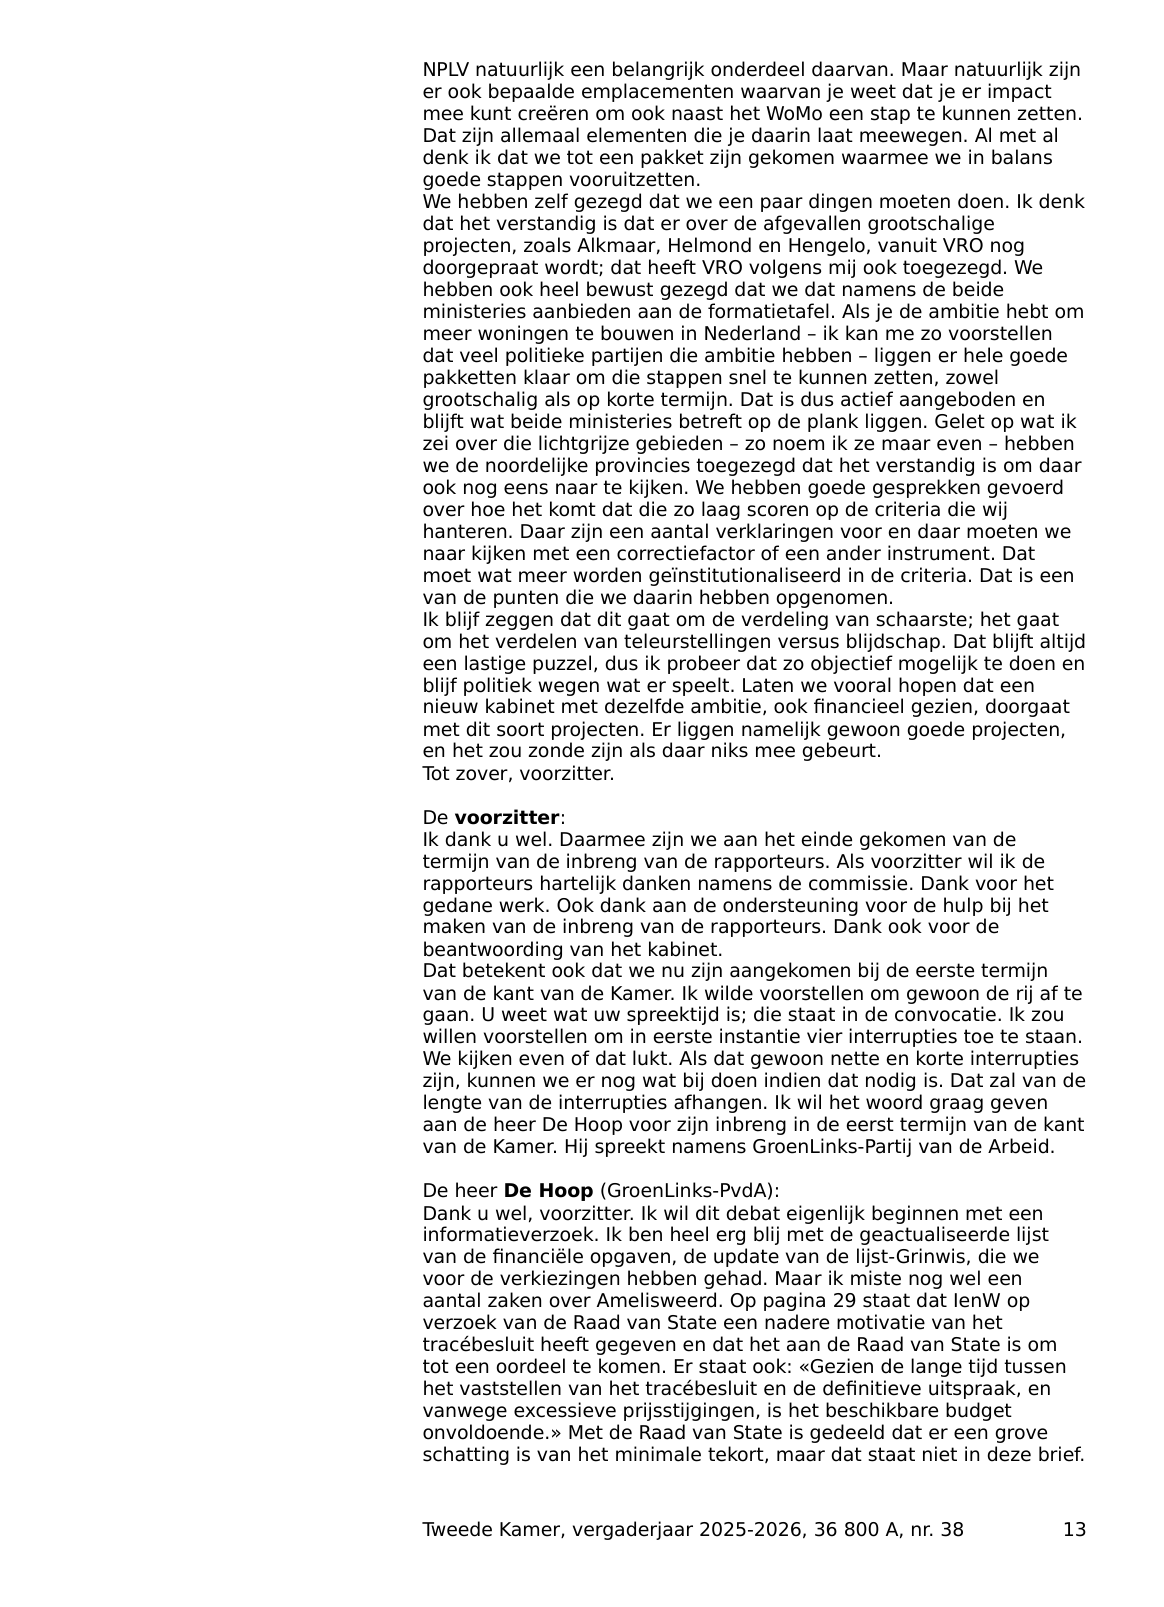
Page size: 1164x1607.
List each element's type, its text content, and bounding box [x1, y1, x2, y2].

text Ik blijf zeggen dat dit gaat om de verdeling van schaarste; het gaat om het verdelen van teleurstellingen versus blijdschap. Dat blijft altijd een lastige puzzel, dus ik probeer dat zo objectief mogelijk te doen en blijf politiek wegen wat er speelt. Laten we vooral hopen dat een nieuw kabinet met dezelfde ambitie, ook financieel gezien, doorgaat met dit soort projecten. Er liggen namelijk gewoon goede projecten, en het zou zonde zijn als daar niks mee gebeurt. [422, 608, 1087, 762]
text De voorzitter: [422, 807, 1087, 828]
text Ik dank u wel. Daarmee zijn we aan het einde gekomen van de termijn van de inbreng van de rapporteurs. Als voorzitter wil ik de rapporteurs hartelijk danken namens de commissie. Dank voor het gedane werk. Ook dank aan de ondersteuning voor de hulp bij het maken van de inbreng van de rapporteurs. Dank ook voor de beantwoording van het kabinet. [422, 828, 1087, 960]
text Dank u wel, voorzitter. Ik wil dit debat eigenlijk beginnen met een informatieverzoek. Ik ben heel erg blij met de geactualiseerde lijst van de financiële opgaven, de update van de lijst-Grinwis, die we voor de verkiezingen hebben gehad. Maar ik miste nog wel een aantal zaken over Amelisweerd. Op pagina 29 staat dat IenW op verzoek van de Raad van State een nadere motivatie van het tracébesluit heeft gegeven en dat het aan de Raad van State is om tot een oordeel te komen. Er staat ook: «Gezien de lange tijd tussen het vaststellen van het tracébesluit en de definitieve uitspraak, en vanwege excessieve prijsstijgingen, is het beschikbare budget onvoldoende.» Met de Raad van State is gedeeld dat er een grove schatting is van het minimale tekort, maar dat staat niet in deze brief. [422, 1202, 1087, 1466]
text We hebben zelf gezegd dat we een paar dingen moeten doen. Ik denk dat het verstandig is dat er over de afgevallen grootschalige projecten, zoals Alkmaar, Helmond en Hengelo, vanuit VRO nog doorgepraat wordt; dat heeft VRO volgens mij ook toegezegd. We hebben ook heel bewust gezegd dat we dat namens de beide ministeries aanbieden aan de formatietafel. Als je de ambitie hebt om meer woningen te bouwen in Nederland – ik kan me zo voorstellen dat veel politieke partijen die ambitie hebben – liggen er hele goede pakketten klaar om die stappen snel te kunnen zetten, zowel grootschalig als op korte termijn. Dat is dus actief aangeboden en blijft wat beide ministeries betreft op de plank liggen. Gelet op wat ik zei over die lichtgrijze gebieden – zo noem ik ze maar even – hebben we de noordelijke provincies toegezegd dat het verstandig is om daar ook nog eens naar te kijken. We hebben goede gesprekken gevoerd over hoe het komt dat die zo laag scoren op de criteria die wij hanteren. Daar zijn een aantal verklaringen voor en daar moeten we naar kijken met een correctiefactor of een ander instrument. Dat moet wat meer worden geïnstitutionaliseerd in de criteria. Dat is een van de punten die we daarin hebben opgenomen. [422, 191, 1087, 608]
text Dat betekent ook dat we nu zijn aangekomen bij de eerste termijn van de kant van de Kamer. Ik wilde voorstellen om gewoon de rij af te gaan. U weet wat uw spreektijd is; die staat in de convocatie. Ik zou willen voorstellen om in eerste instantie vier interrupties toe te staan. We kijken even of dat lukt. Als dat gewoon nette en korte interrupties zijn, kunnen we er nog wat bij doen indien dat nodig is. Dat zal van de lengte van de interrupties afhangen. Ik wil het woord graag geven aan de heer De Hoop voor zijn inbreng in de eerst termijn van de kant van de Kamer. Hij spreekt namens GroenLinks-Partij van de Arbeid. [422, 960, 1087, 1158]
text NPLV natuurlijk een belangrijk onderdeel daarvan. Maar natuurlijk zijn er ook bepaalde emplacementen waarvan je weet dat je er impact mee kunt creëren om ook naast het WoMo een stap te kunnen zetten. Dat zijn allemaal elementen die je daarin laat meewegen. Al met al denk ik dat we tot een pakket zijn gekomen waarmee we in balans goede stappen vooruitzetten. [422, 59, 1087, 191]
text De heer De Hoop (GroenLinks-PvdA): [422, 1180, 1087, 1202]
text Tot zover, voorzitter. [422, 762, 1087, 784]
